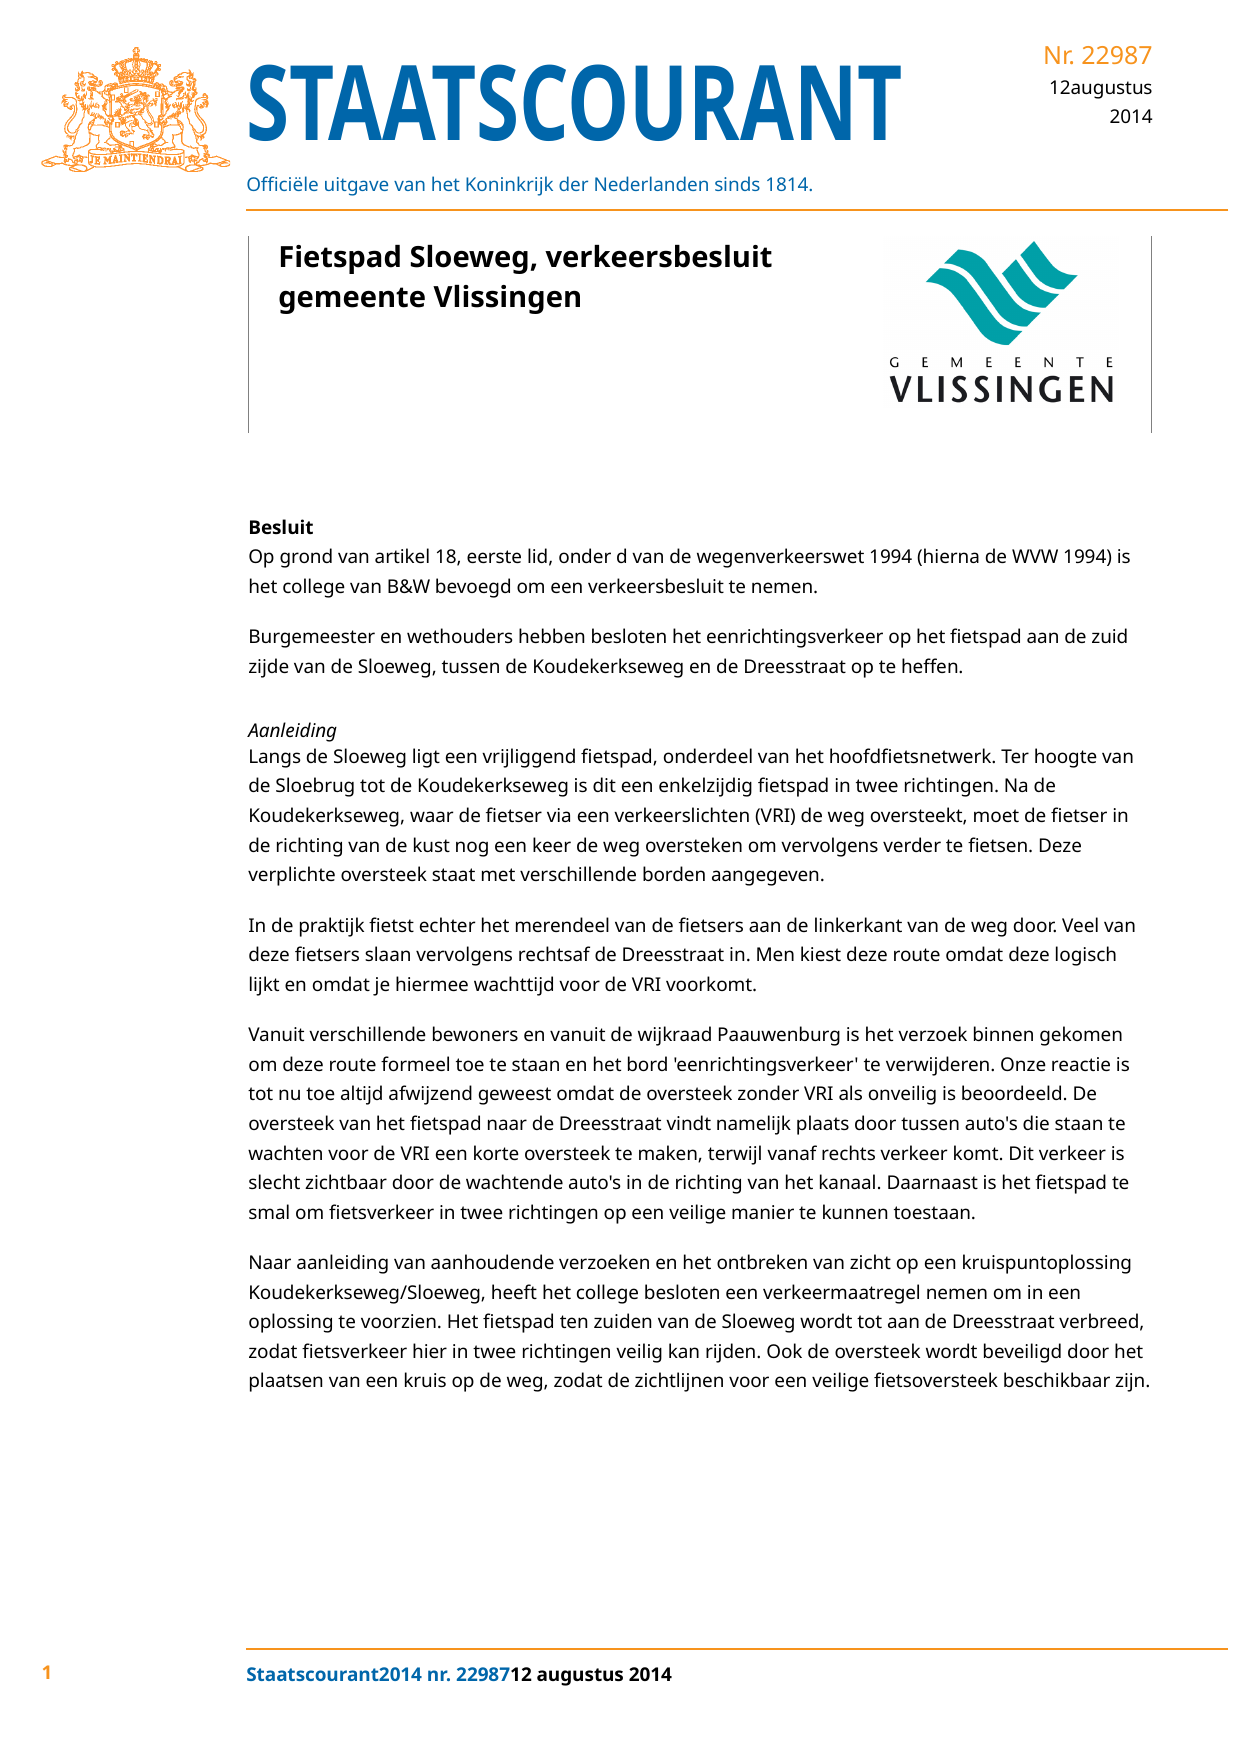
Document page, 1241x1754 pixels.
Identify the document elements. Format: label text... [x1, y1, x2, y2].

text Langs de Sloeweg ligt een vrijliggend fietspad, onderdeel van het hoofdfietsnetwerk. Ter hoogte van de Sloebrug tot de Koudekerkseweg is dit een enkelzijdig fietspad in twee richtingen. Na de Koudekerkseweg, waar de fietser via een verkeerslichten (VRI) de weg oversteekt, moet de fietser in de richting van de kust nog een keer de weg oversteken om vervolgens verder te fietsen. Deze verplichte oversteek staat met verschillende borden aangegeven. [248, 743, 1152, 887]
picture [41, 47, 231, 172]
text Besluit [248, 514, 1152, 540]
table_header [850, 236, 1151, 433]
text Naar aanleiding van aanhoudende verzoeken en het ontbreken van zicht op een kruispuntoplossing Koudekerkseweg/Sloeweg, heeft het college besloten een verkeermaatregel nemen om in een oplossing te voorzien. Het fietspad ten zuiden van de Sloeweg wordt tot aan de Dreesstraat verbreed, zodat fietsverkeer hier in twee richtingen veilig kan rijden. Ook de oversteek wordt beveiligd door het plaatsen van een kruis op de weg, zodat de zichtlijnen voor een veilige fietsoversteek beschikbaar zijn. [248, 1249, 1152, 1393]
table_header Fietspad Sloeweg, verkeersbesluit gemeente Vlissingen [249, 236, 850, 433]
text In de praktijk fietst echter het merendeel van de fietsers aan de linkerkant van de weg door. Veel van deze fietsers slaan vervolgens rechtsaf de Dreesstraat in. Men kiest deze route omdat deze logisch lijkt en omdat je hiermee wachttijd voor de VRI voorkomt. [248, 912, 1152, 997]
text Aanleiding [248, 717, 1152, 743]
text Op grond van artikel 18, eerste lid, onder d van de wegenverkeerswet 1994 (hierna de WVW 1994) is het college van B&W bevoegd om een verkeersbesluit te nemen. [248, 544, 1152, 599]
text Vanuit verschillende bewoners en vanuit de wijkraad Paauwenburg is het verzoek binnen gekomen om deze route formeel toe te staan en het bord 'eenrichtingsverkeer' te verwijderen. Onze reactie is tot nu toe altijd afwijzend geweest omdat de oversteek zonder VRI als onveilig is beoordeeld. De oversteek van het fietspad naar de Dreesstraat vindt namelijk plaats door tussen auto's die staan te wachten voor de VRI een korte oversteek te maken, terwijl vanaf rechts verkeer komt. Dit verkeer is slecht zichtbaar door de wachtende auto's in de richting van het kanaal. Daarnaast is het fietspad te smal om fietsverkeer in twee richtingen op een veilige manier te kunnen toestaan. [248, 1021, 1152, 1224]
text Burgemeester en wethouders hebben besloten het eenrichtingsverkeer op het fietspad aan de zuid zijde van de Sloeweg, tussen de Koudekerkseweg en de Dreesstraat op te heffen. [248, 624, 1152, 679]
picture [882, 236, 1119, 408]
